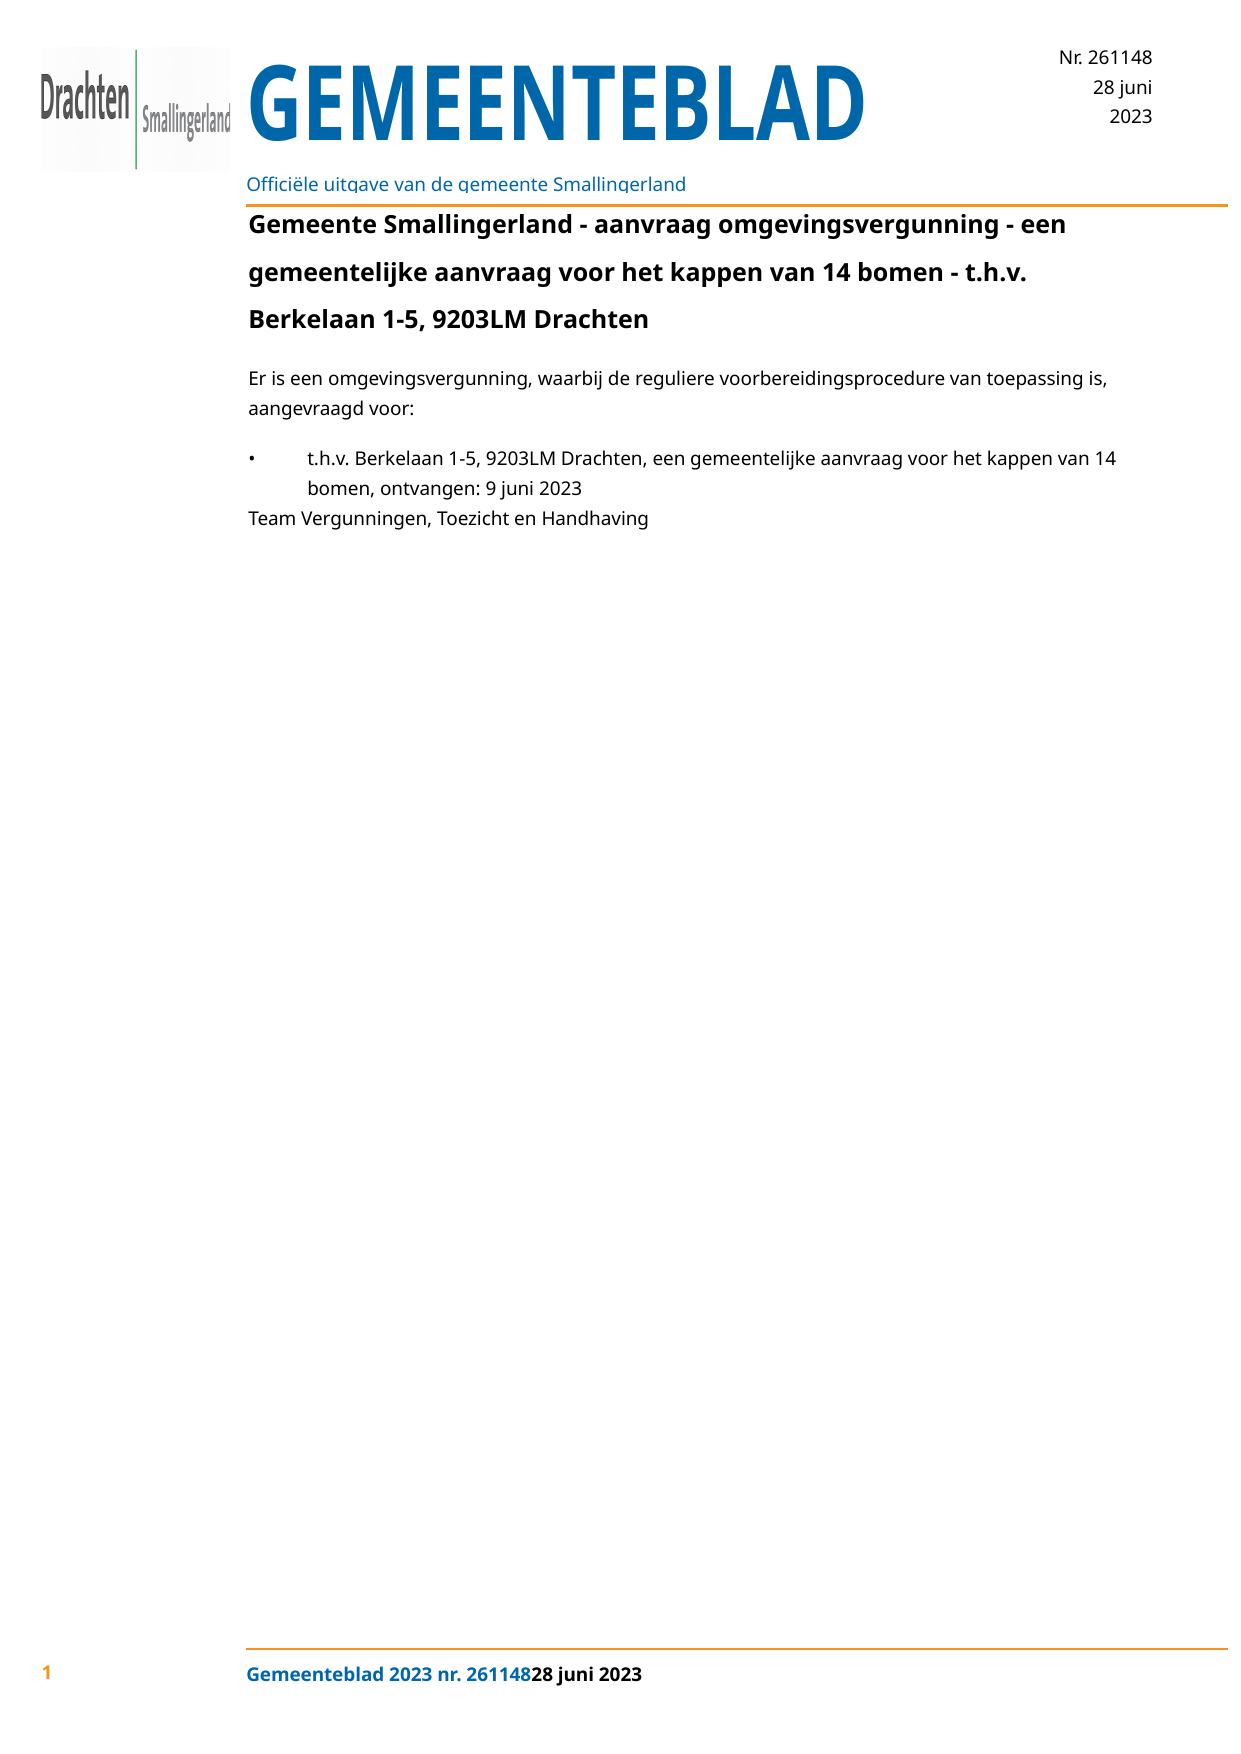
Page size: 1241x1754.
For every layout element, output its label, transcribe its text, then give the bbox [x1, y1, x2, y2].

text Er is een omgevingsvergunning, waarbij de reguliere voorbereidingsprocedure van toepassing is, aangevraagd voor: [248, 366, 1152, 421]
picture [41, 47, 231, 172]
list t.h.v. Berkelaan 1-5, 9203LM Drachten, een gemeentelijke aanvraag voor het kappen van 14 bomen, ontvangen: 9 juni 2023 [248, 446, 1152, 501]
text Gemeente Smallingerland - aanvraag omgevingsvergunning - een gemeentelijke aanvraag voor het kappen van 14 bomen - t.h.v. Berkelaan 1-5, 9203LM Drachten [248, 207, 1152, 336]
text Team Vergunningen, Toezicht en Handhaving [248, 505, 1152, 530]
